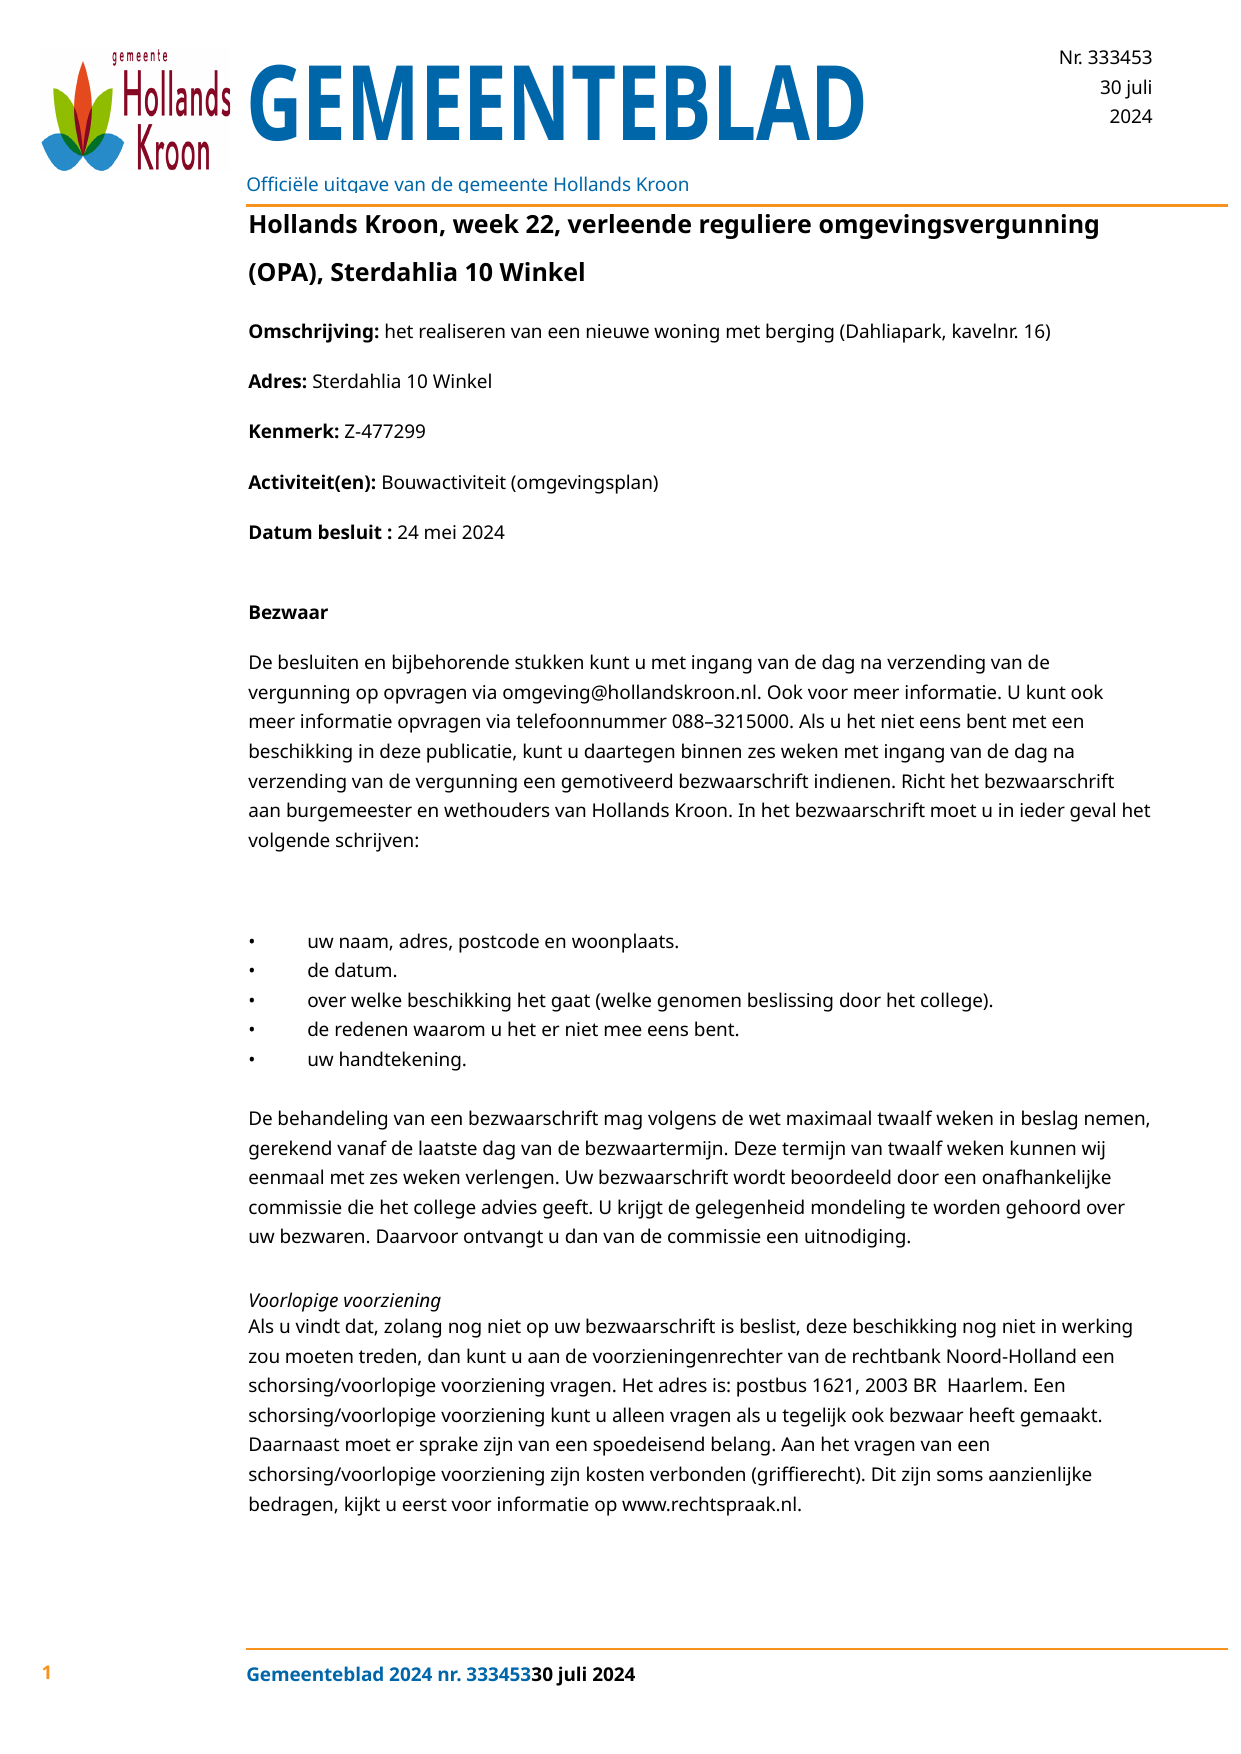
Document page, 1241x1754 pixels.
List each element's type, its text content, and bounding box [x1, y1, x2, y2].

text Adres: Sterdahlia 10 Winkel [248, 368, 1152, 394]
text Datum besluit : 24 mei 2024 [248, 519, 1152, 545]
table_header [248, 570, 700, 596]
text Bezwaar [248, 599, 1152, 625]
text Hollands Kroon, week 22, verleende reguliere omgevingsvergunning (OPA), Sterdahlia 10 Winkel [248, 207, 1152, 288]
text De behandeling van een bezwaarschrift mag volgens de wet maximaal twaalf weken in beslag nemen, gerekend vanaf de laatste dag van de bezwaartermijn. Deze termijn van twaalf weken kunnen wij eenmaal met zes weken verlengen. Uw bezwaarschrift wordt beoordeeld door een onafhankelijke commissie die het college advies geeft. U krijgt de gelegenheid mondeling te worden gehoord over uw bezwaren. Daarvoor ontvangt u dan van de commissie een uitnodiging. [248, 1105, 1152, 1249]
text De besluiten en bijbehorende stukken kunt u met ingang van de dag na verzending van de vergunning op opvragen via omgeving@hollandskroon.nl. Ook voor meer informatie. U kunt ook meer informatie opvragen via telefoonnummer 088–3215000. Als u het niet eens bent met een beschikking in deze publicatie, kunt u daartegen binnen zes weken met ingang van de dag na verzending van de vergunning een gemotiveerd bezwaarschrift indienen. Richt het bezwaarschrift aan burgemeester en wethouders van Hollands Kroon. In het bezwaarschrift moet u in ieder geval het volgende schrijven: [248, 649, 1152, 853]
list de redenen waarom u het er niet mee eens bent. [248, 1017, 1152, 1042]
text Omschrijving: het realiseren van een nieuwe woning met berging (Dahliapark, kavelnr. 16) [248, 318, 1152, 344]
text Kenmerk: Z-477299 [248, 419, 1152, 444]
list over welke beschikking het gaat (welke genomen beslissing door het college). [248, 987, 1152, 1013]
list uw naam, adres, postcode en woonplaats. [248, 928, 1152, 953]
text Voorlopige voorziening [248, 1288, 1152, 1313]
table_header [700, 570, 1152, 596]
picture [41, 47, 231, 172]
text Als u vindt dat, zolang nog niet op uw bezwaarschrift is beslist, deze beschikking nog niet in werking zou moeten treden, dan kunt u aan de voorzieningenrechter van de rechtbank Noord-Holland een schorsing/voorlopige voorziening vragen. Het adres is: postbus 1621, 2003 BR Haarlem. Een schorsing/voorlopige voorziening kunt u alleen vragen als u tegelijk ook bezwaar heeft gemaakt. Daarnaast moet er sprake zijn van een spoedeisend belang. Aan het vragen van een schorsing/voorlopige voorziening zijn kosten verbonden (griffierecht). Dit zijn soms aanzienlijke bedragen, kijkt u eerst voor informatie op www.rechtspraak.nl. [248, 1313, 1152, 1517]
list de datum. [248, 957, 1152, 983]
list uw handtekening. [248, 1046, 1152, 1072]
text Activiteit(en): Bouwactiviteit (omgevingsplan) [248, 469, 1152, 495]
